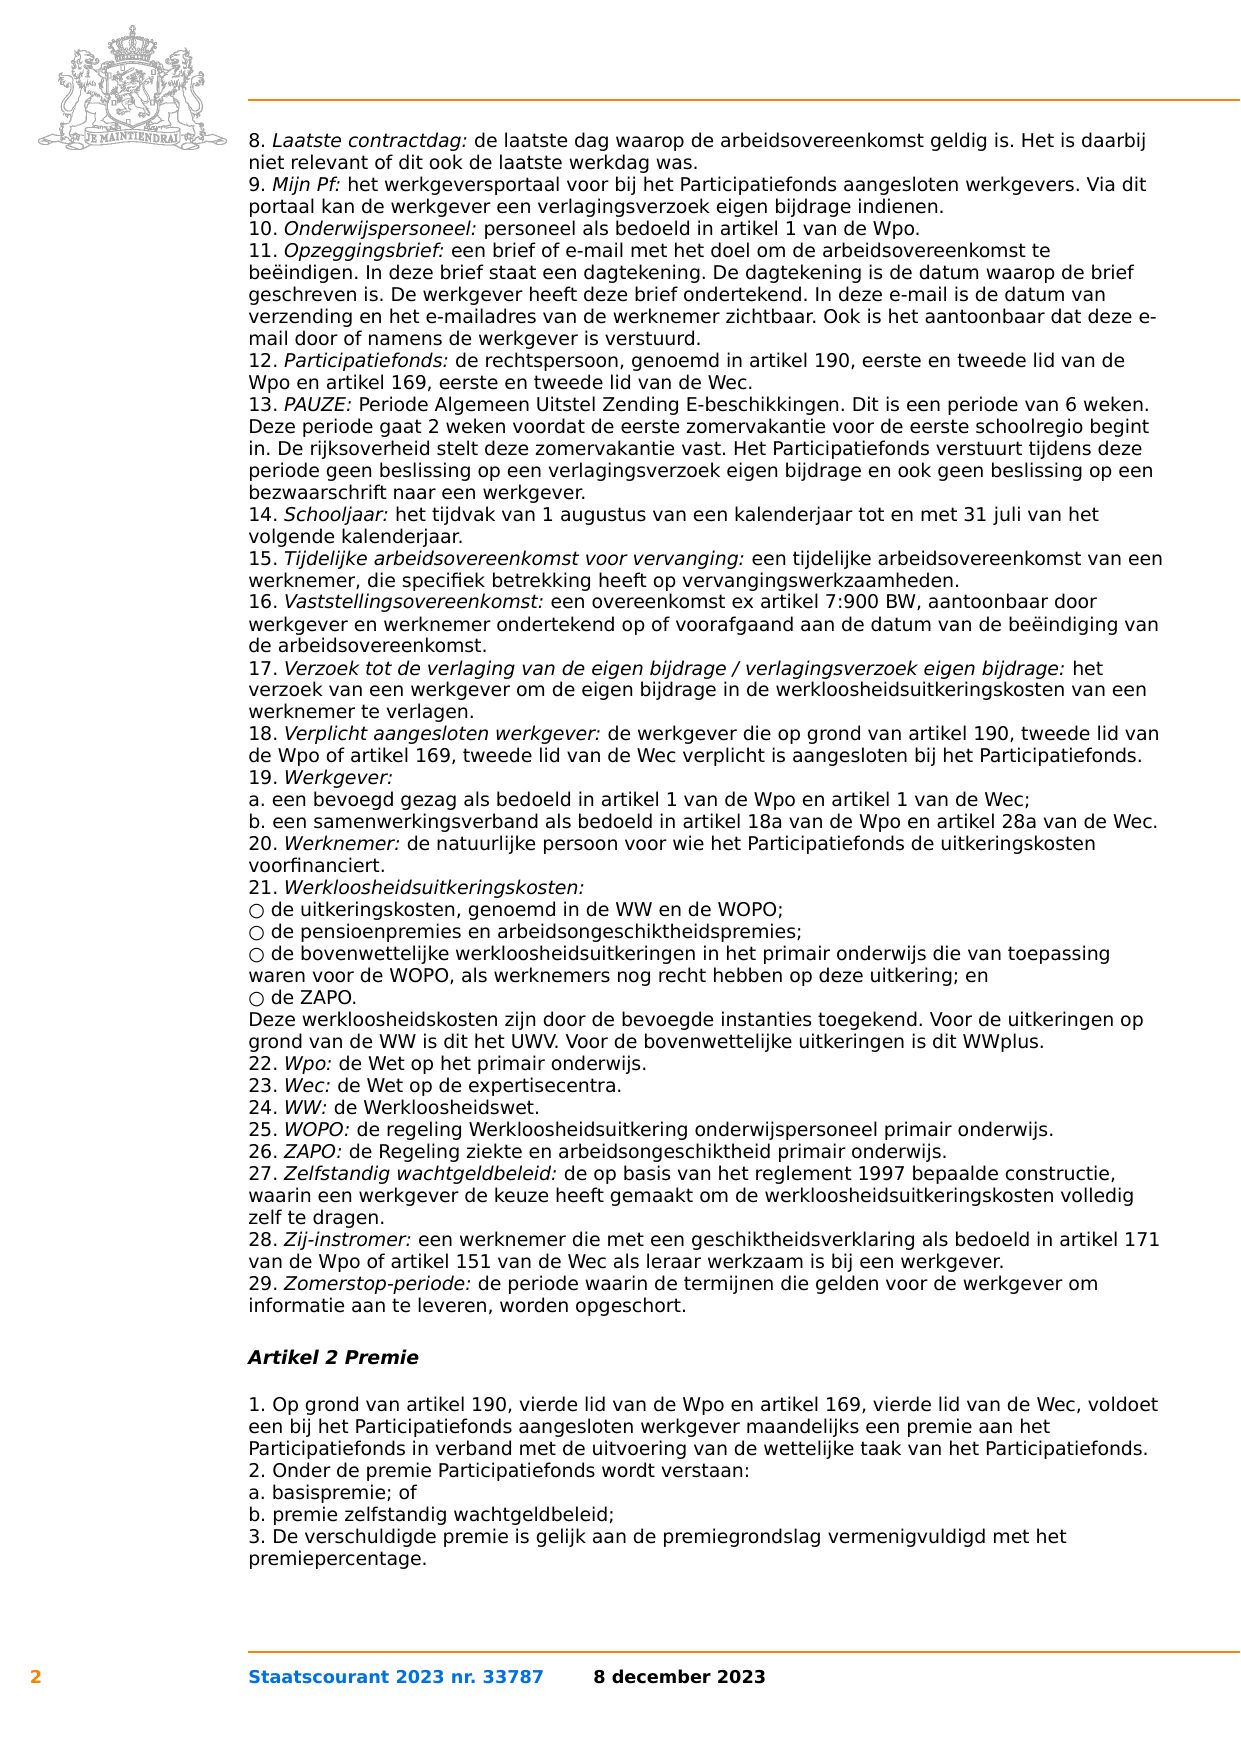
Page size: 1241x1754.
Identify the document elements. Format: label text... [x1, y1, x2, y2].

text a. een bevoegd gezag als bedoeld in artikel 1 van de Wpo en artikel 1 van de Wec; [248, 789, 1163, 811]
text 9. Mijn Pf: het werkgeversportaal voor bij het Participatiefonds aangesloten werkgevers. Via dit portaal kan de werkgever een verlagingsverzoek eigen bijdrage indienen. [248, 174, 1163, 218]
text ○ de bovenwettelijke werkloosheidsuitkeringen in het primair onderwijs die van toepassing waren voor de WOPO, als werknemers nog recht hebben op deze uitkering; en [248, 943, 1163, 987]
text 26. ZAPO: de Regeling ziekte en arbeidsongeschiktheid primair onderwijs. [248, 1141, 1163, 1163]
text 29. Zomerstop-periode: de periode waarin de termijnen die gelden voor de werkgever om informatie aan te leveren, worden opgeschort. [248, 1273, 1163, 1317]
text 15. Tijdelijke arbeidsovereenkomst voor vervanging: een tijdelijke arbeidsovereenkomst van een werknemer, die specifiek betrekking heeft op vervangingswerkzaamheden. [248, 547, 1163, 591]
text 23. Wec: de Wet op de expertisecentra. [248, 1075, 1163, 1097]
subtitle Artikel 2 Premie [248, 1347, 1163, 1369]
text 20. Werknemer: de natuurlijke persoon voor wie het Participatiefonds de uitkeringskosten voorfinanciert. [248, 833, 1163, 877]
text 18. Verplicht aangesloten werkgever: de werkgever die op grond van artikel 190, tweede lid van de Wpo of artikel 169, tweede lid van de Wec verplicht is aangesloten bij het Participatiefonds. [248, 723, 1163, 767]
text b. premie zelfstandig wachtgeldbeleid; [248, 1504, 1163, 1526]
text 21. Werkloosheidsuitkeringskosten: [248, 877, 1163, 899]
picture [38, 25, 227, 150]
text 24. WW: de Werkloosheidswet. [248, 1097, 1163, 1119]
text b. een samenwerkingsverband als bedoeld in artikel 18a van de Wpo en artikel 28a van de Wec. [248, 811, 1163, 833]
text ○ de ZAPO. [248, 987, 1163, 1009]
text 11. Opzeggingsbrief: een brief of e-mail met het doel om de arbeidsovereenkomst te beëindigen. In deze brief staat een dagtekening. De dagtekening is de datum waarop de brief geschreven is. De werkgever heeft deze brief ondertekend. In deze e-mail is de datum van verzending en het e-mailadres van de werknemer zichtbaar. Ook is het aantoonbaar dat deze e-mail door of namens de werkgever is verstuurd. [248, 240, 1163, 350]
text 8. Laatste contractdag: de laatste dag waarop de arbeidsovereenkomst geldig is. Het is daarbij niet relevant of dit ook de laatste werkdag was. [248, 130, 1163, 174]
text 16. Vaststellingsovereenkomst: een overeenkomst ex artikel 7:900 BW, aantoonbaar door werkgever en werknemer ondertekend op of voorafgaand aan de datum van de beëindiging van de arbeidsovereenkomst. [248, 591, 1163, 657]
text 25. WOPO: de regeling Werkloosheidsuitkering onderwijspersoneel primair onderwijs. [248, 1119, 1163, 1141]
text 13. PAUZE: Periode Algemeen Uitstel Zending E-beschikkingen. Dit is een periode van 6 weken. Deze periode gaat 2 weken voordat de eerste zomervakantie voor de eerste schoolregio begint in. De rijksoverheid stelt deze zomervakantie vast. Het Participatiefonds verstuurt tijdens deze periode geen beslissing op een verlagingsverzoek eigen bijdrage en ook geen beslissing op een bezwaarschrift naar een werkgever. [248, 394, 1163, 503]
text a. basispremie; of [248, 1482, 1163, 1504]
text 2. Onder de premie Participatiefonds wordt verstaan: [248, 1460, 1163, 1482]
text ○ de pensioenpremies en arbeidsongeschiktheidspremies; [248, 921, 1163, 943]
text 3. De verschuldigde premie is gelijk aan de premiegrondslag vermenigvuldigd met het premiepercentage. [248, 1526, 1163, 1569]
text 28. Zij-instromer: een werknemer die met een geschiktheidsverklaring als bedoeld in artikel 171 van de Wpo of artikel 151 van de Wec als leraar werkzaam is bij een werkgever. [248, 1229, 1163, 1273]
text 19. Werkgever: [248, 767, 1163, 789]
text 14. Schooljaar: het tijdvak van 1 augustus van een kalenderjaar tot en met 31 juli van het volgende kalenderjaar. [248, 503, 1163, 547]
text 22. Wpo: de Wet op het primair onderwijs. [248, 1053, 1163, 1075]
text 27. Zelfstandig wachtgeldbeleid: de op basis van het reglement 1997 bepaalde constructie, waarin een werkgever de keuze heeft gemaakt om de werkloosheidsuitkeringskosten volledig zelf te dragen. [248, 1163, 1163, 1229]
text Deze werkloosheidskosten zijn door de bevoegde instanties toegekend. Voor de uitkeringen op grond van de WW is dit het UWV. Voor de bovenwettelijke uitkeringen is dit WWplus. [248, 1009, 1163, 1053]
text ○ de uitkeringskosten, genoemd in de WW en de WOPO; [248, 899, 1163, 921]
text 1. Op grond van artikel 190, vierde lid van de Wpo en artikel 169, vierde lid van de Wec, voldoet een bij het Participatiefonds aangesloten werkgever maandelijks een premie aan het Participatiefonds in verband met de uitvoering van de wettelijke taak van het Participatiefonds. [248, 1394, 1163, 1460]
text 17. Verzoek tot de verlaging van de eigen bijdrage / verlagingsverzoek eigen bijdrage: het verzoek van een werkgever om de eigen bijdrage in de werkloosheidsuitkeringskosten van een werknemer te verlagen. [248, 657, 1163, 723]
text 12. Participatiefonds: de rechtspersoon, genoemd in artikel 190, eerste en tweede lid van de Wpo en artikel 169, eerste en tweede lid van de Wec. [248, 350, 1163, 394]
text 10. Onderwijspersoneel: personeel als bedoeld in artikel 1 van de Wpo. [248, 218, 1163, 240]
